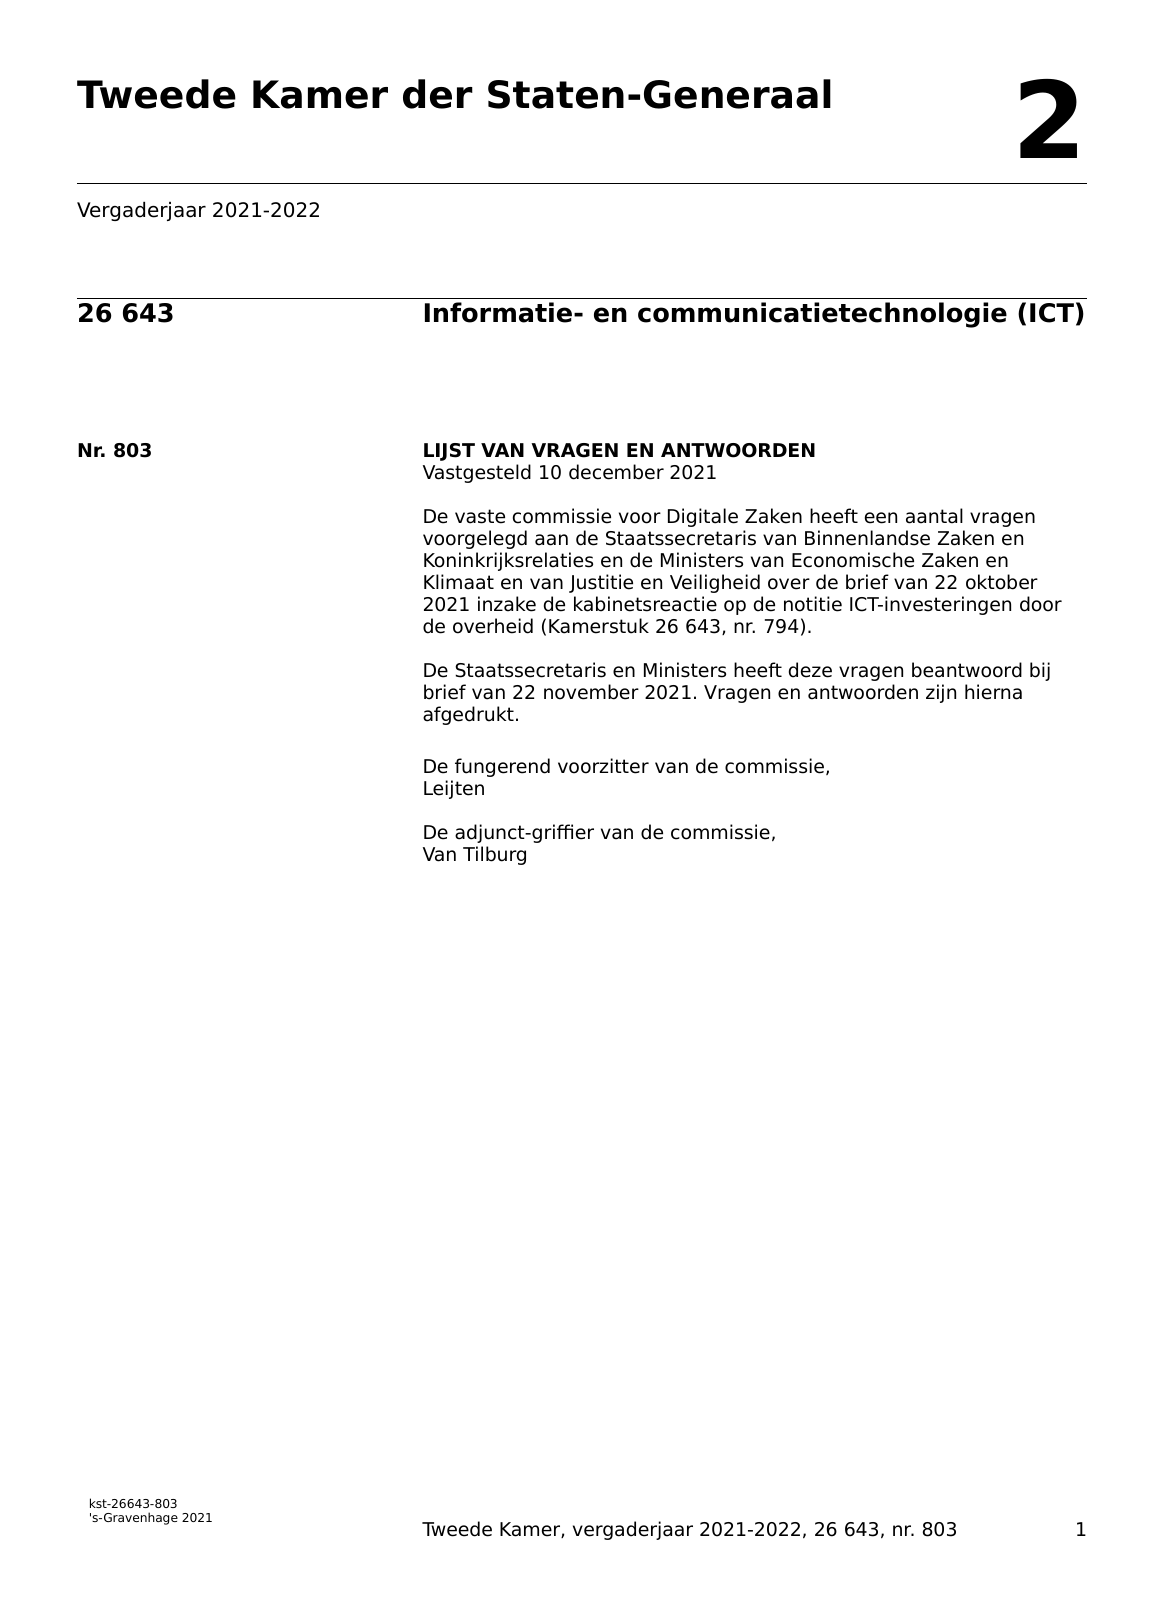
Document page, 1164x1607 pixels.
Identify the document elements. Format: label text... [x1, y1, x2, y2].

text kst-26643-803 [88, 1497, 323, 1511]
subtitle Nr. 803 LIJST VAN VRAGEN EN ANTWOORDEN [77, 440, 1087, 462]
text De vaste commissie voor Digitale Zaken heeft een aantal vragen voorgelegd aan de Staatssecretaris van Binnenlandse Zaken en Koninkrijksrelaties en de Ministers van Economische Zaken en Klimaat en van Justitie en Veiligheid over de brief van 22 oktober 2021 inzake de kabinetsreactie op de notitie ICT-investeringen door de overheid (Kamerstuk 26 643, nr. 794). [422, 506, 1087, 638]
text 's-Gravenhage 2021 [88, 1511, 323, 1525]
subtitle 26 643 Informatie- en communicatietechnologie (ICT) [77, 299, 1087, 329]
text De adjunct-griffier van de commissie, Van Tilburg [422, 822, 1087, 866]
table_header Tweede Kamer der Staten-Generaal [77, 59, 886, 183]
table_header 2 [886, 59, 1087, 183]
text De Staatssecretaris en Ministers heeft deze vragen beantwoord bij brief van 22 november 2021. Vragen en antwoorden zijn hierna afgedrukt. [422, 660, 1087, 726]
text Vastgesteld 10 december 2021 [422, 462, 1087, 484]
table_cell Vergaderjaar 2021-2022 [77, 184, 1087, 298]
text De fungerend voorzitter van de commissie, Leijten [422, 756, 1087, 800]
